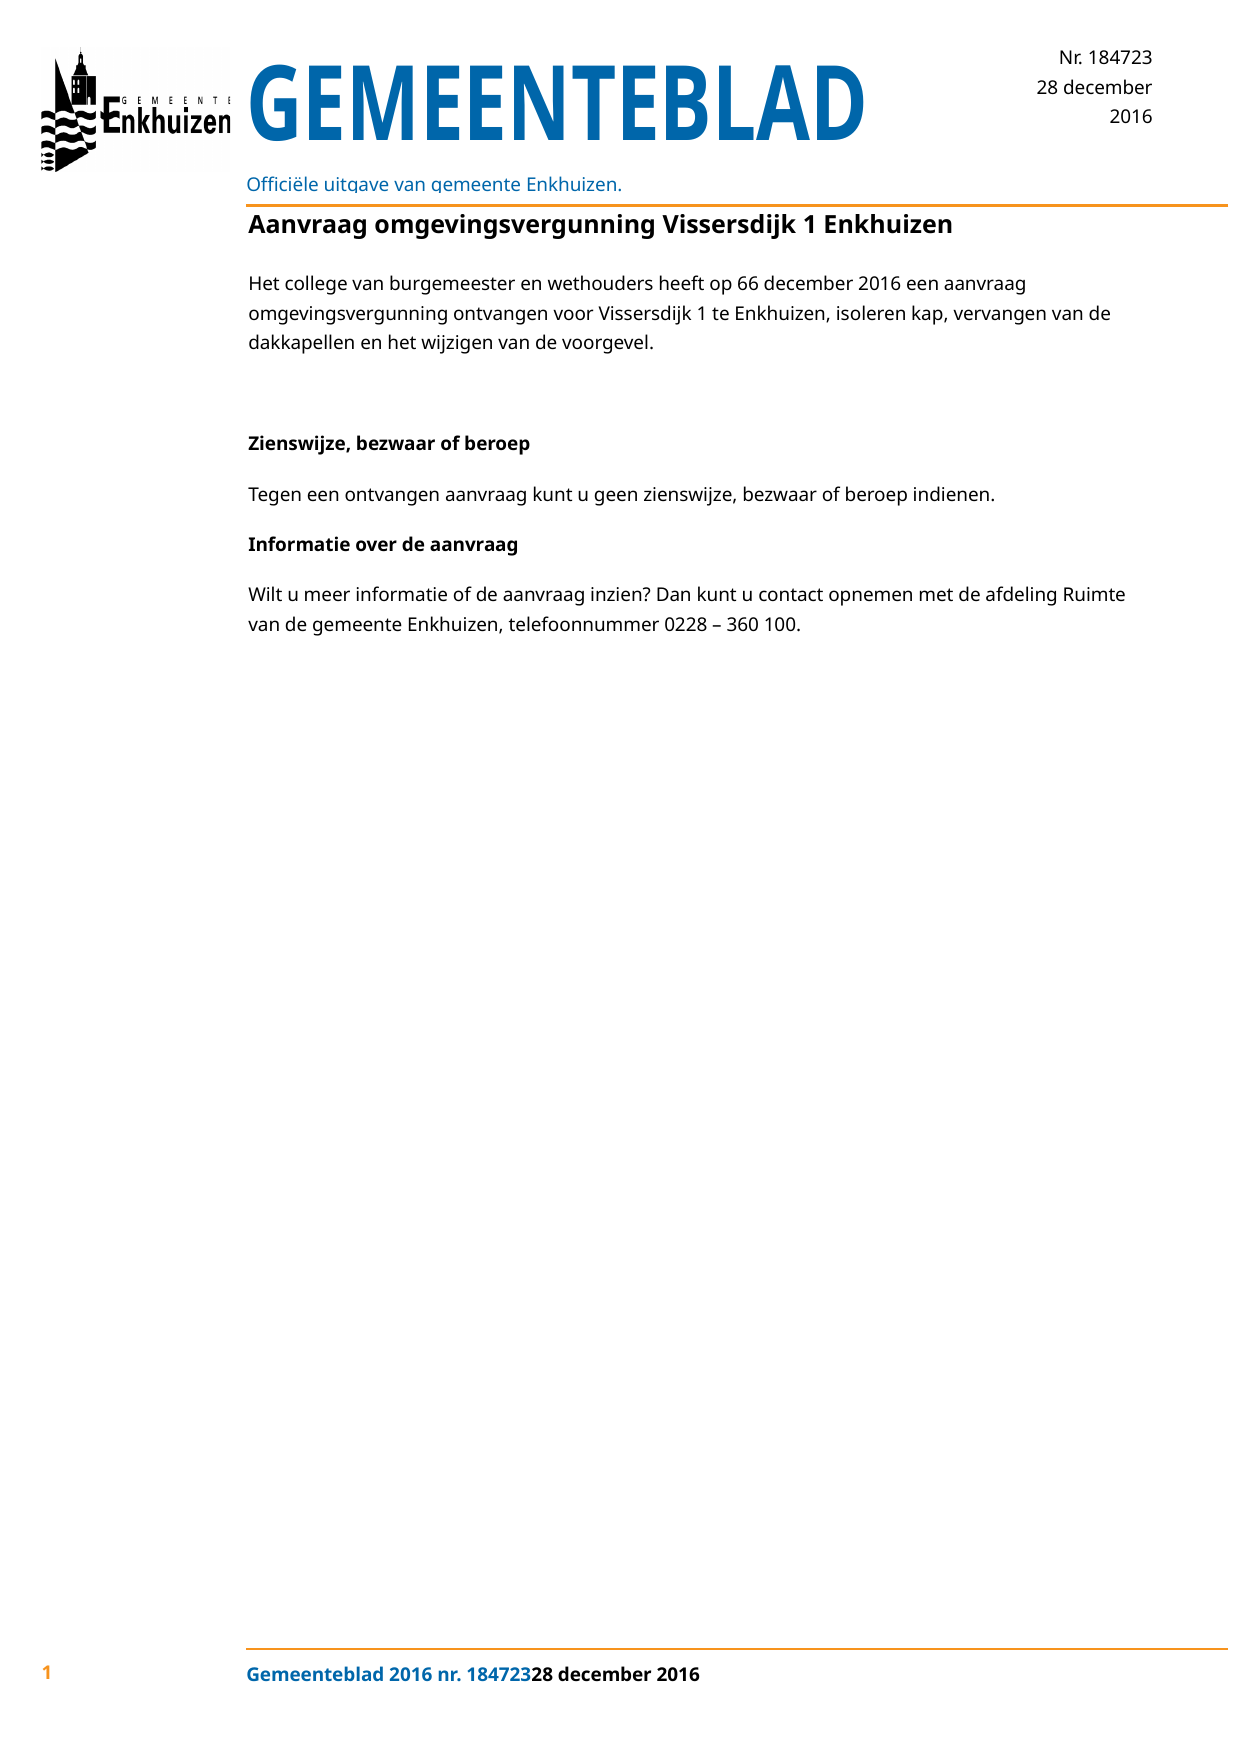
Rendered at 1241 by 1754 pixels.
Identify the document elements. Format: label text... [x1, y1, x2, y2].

text Informatie over de aanvraag [248, 531, 1152, 557]
text Tegen een ontvangen aanvraag kunt u geen zienswijze, bezwaar of beroep indienen. [248, 481, 1152, 506]
text Het college van burgemeester en wethouders heeft op 66 december 2016 een aanvraag omgevingsvergunning ontvangen voor Vissersdijk 1 te Enkhuizen, isoleren kap, vervangen van de dakkapellen en het wijzigen van de voorgevel. [248, 270, 1152, 355]
picture [41, 47, 231, 172]
text Wilt u meer informatie of de aanvraag inzien? Dan kunt u contact opnemen met de afdeling Ruimte van de gemeente Enkhuizen, telefoonnummer 0228 – 360 100. [248, 582, 1152, 637]
text Zienswijze, bezwaar of beroep [248, 430, 1152, 456]
text Aanvraag omgevingsvergunning Vissersdijk 1 Enkhuizen [248, 207, 1152, 241]
